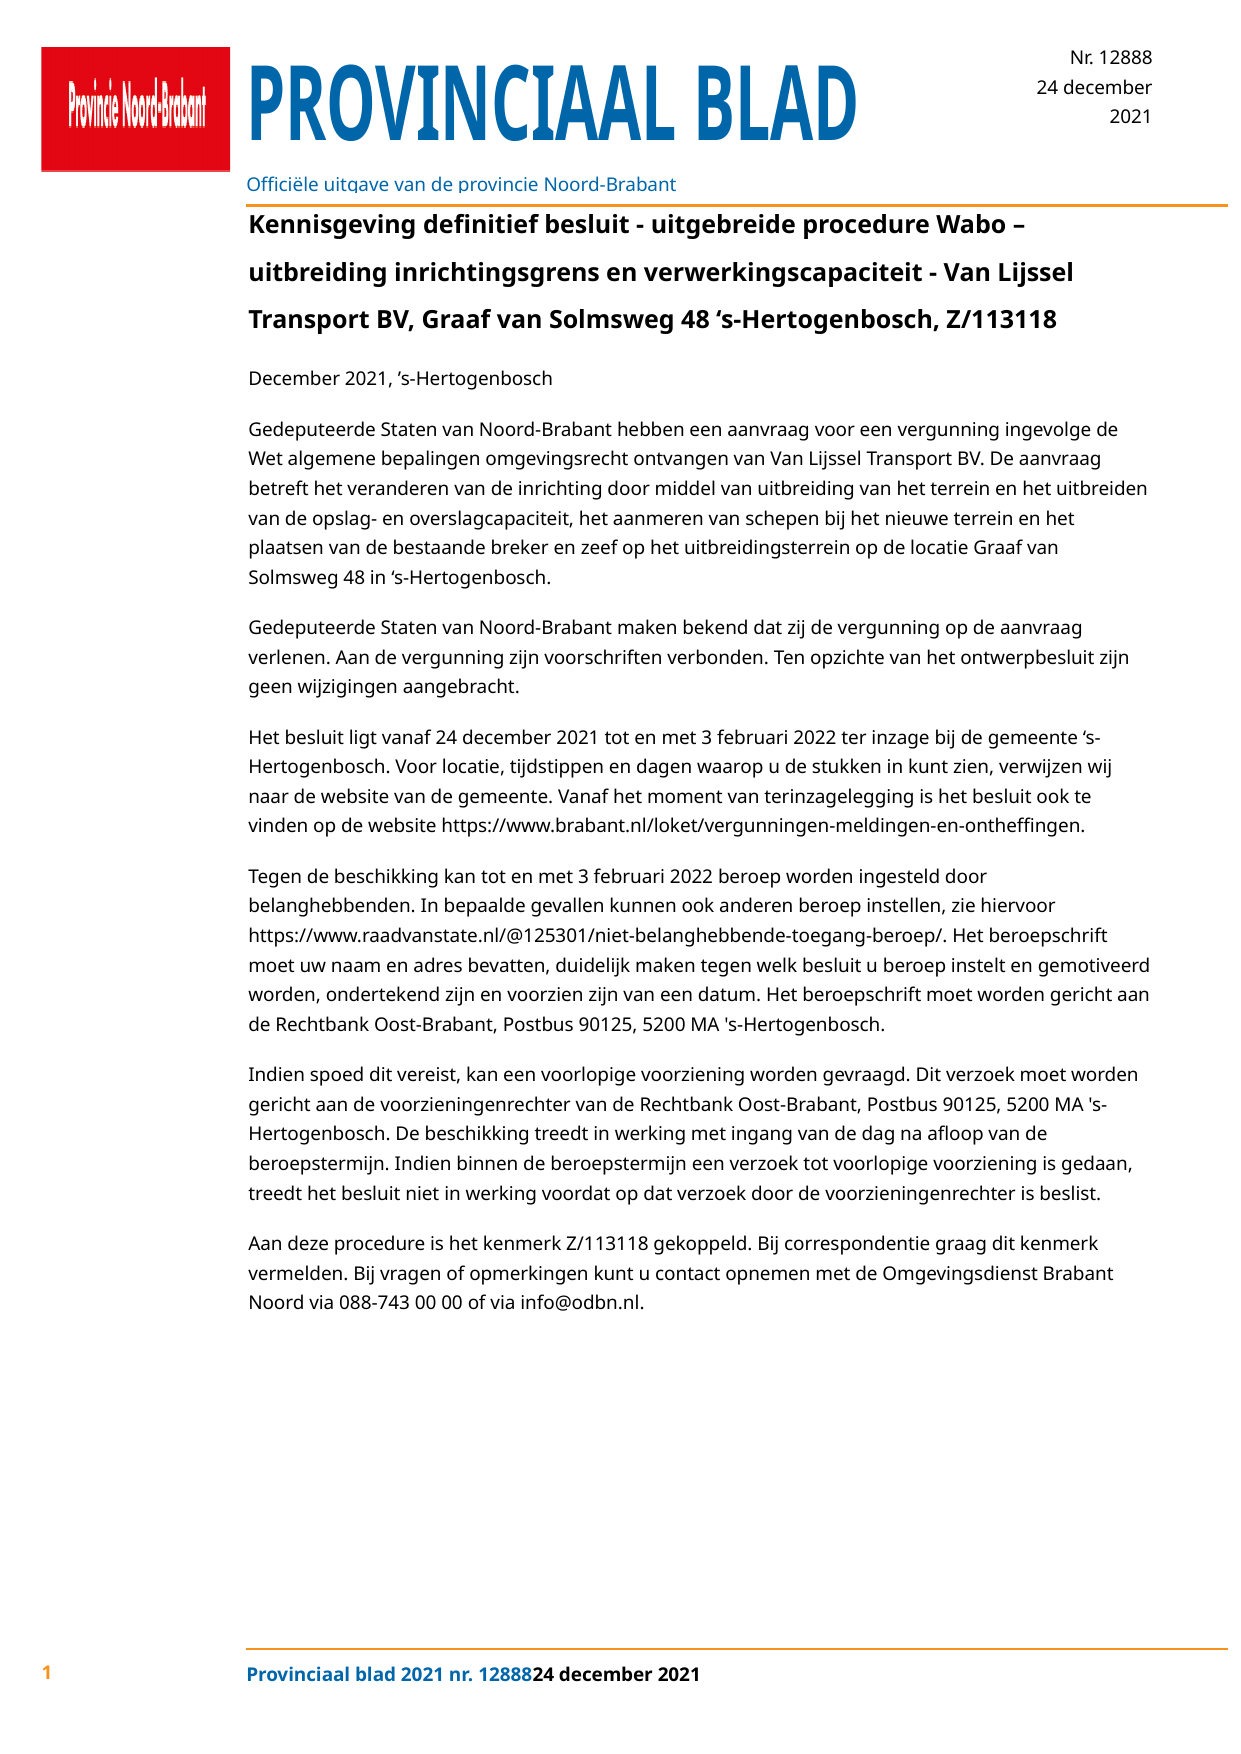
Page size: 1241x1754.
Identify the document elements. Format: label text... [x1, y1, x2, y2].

picture [41, 47, 231, 172]
text Het besluit ligt vanaf 24 december 2021 tot en met 3 februari 2022 ter inzage bij de gemeente ‘s-Hertogenbosch. Voor locatie, tijdstippen en dagen waarop u de stukken in kunt zien, verwijzen wij naar de website van de gemeente. Vanaf het moment van terinzagelegging is het besluit ook te vinden op de website https://www.brabant.nl/loket/vergunningen-meldingen-en-ontheffingen. [248, 724, 1152, 838]
text Kennisgeving definitief besluit - uitgebreide procedure Wabo – uitbreiding inrichtingsgrens en verwerkingscapaciteit - Van Lijssel Transport BV, Graaf van Solmsweg 48 ‘s-Hertogenbosch, Z/113118 [248, 207, 1152, 336]
text Tegen de beschikking kan tot en met 3 februari 2022 beroep worden ingesteld door belanghebbenden. In bepaalde gevallen kunnen ook anderen beroep instellen, zie hiervoor https://www.raadvanstate.nl/@125301/niet-belanghebbende-toegang-beroep/. Het beroepschrift moet uw naam en adres bevatten, duidelijk maken tegen welk besluit u beroep instelt en gemotiveerd worden, ondertekend zijn en voorzien zijn van een datum. Het beroepschrift moet worden gericht aan de Rechtbank Oost-Brabant, Postbus 90125, 5200 MA 's-Hertogenbosch. [248, 863, 1152, 1037]
text Gedeputeerde Staten van Noord-Brabant maken bekend dat zij de vergunning op de aanvraag verlenen. Aan de vergunning zijn voorschriften verbonden. Ten opzichte van het ontwerpbesluit zijn geen wijzigingen aangebracht. [248, 614, 1152, 699]
text Indien spoed dit vereist, kan een voorlopige voorziening worden gevraagd. Dit verzoek moet worden gericht aan de voorzieningenrechter van de Rechtbank Oost-Brabant, Postbus 90125, 5200 MA 's-Hertogenbosch. De beschikking treedt in werking met ingang van de dag na afloop van de beroepstermijn. Indien binnen de beroepstermijn een verzoek tot voorlopige voorziening is gedaan, treedt het besluit niet in werking voordat op dat verzoek door de voorzieningenrechter is beslist. [248, 1061, 1152, 1205]
text Gedeputeerde Staten van Noord-Brabant hebben een aanvraag voor een vergunning ingevolge de Wet algemene bepalingen omgevingsrecht ontvangen van Van Lijssel Transport BV. De aanvraag betreft het veranderen van de inrichting door middel van uitbreiding van het terrein en het uitbreiden van de opslag- en overslagcapaciteit, het aanmeren van schepen bij het nieuwe terrein en het plaatsen van de bestaande breker en zeef op het uitbreidingsterrein op de locatie Graaf van Solmsweg 48 in ‘s-Hertogenbosch. [248, 416, 1152, 589]
text December 2021, ’s-Hertogenbosch [248, 366, 1152, 391]
text Aan deze procedure is het kenmerk Z/113118 gekoppeld. Bij correspondentie graag dit kenmerk vermelden. Bij vragen of opmerkingen kunt u contact opnemen met de Omgevingsdienst Brabant Noord via 088-743 00 00 of via info@odbn.nl. [248, 1230, 1152, 1315]
